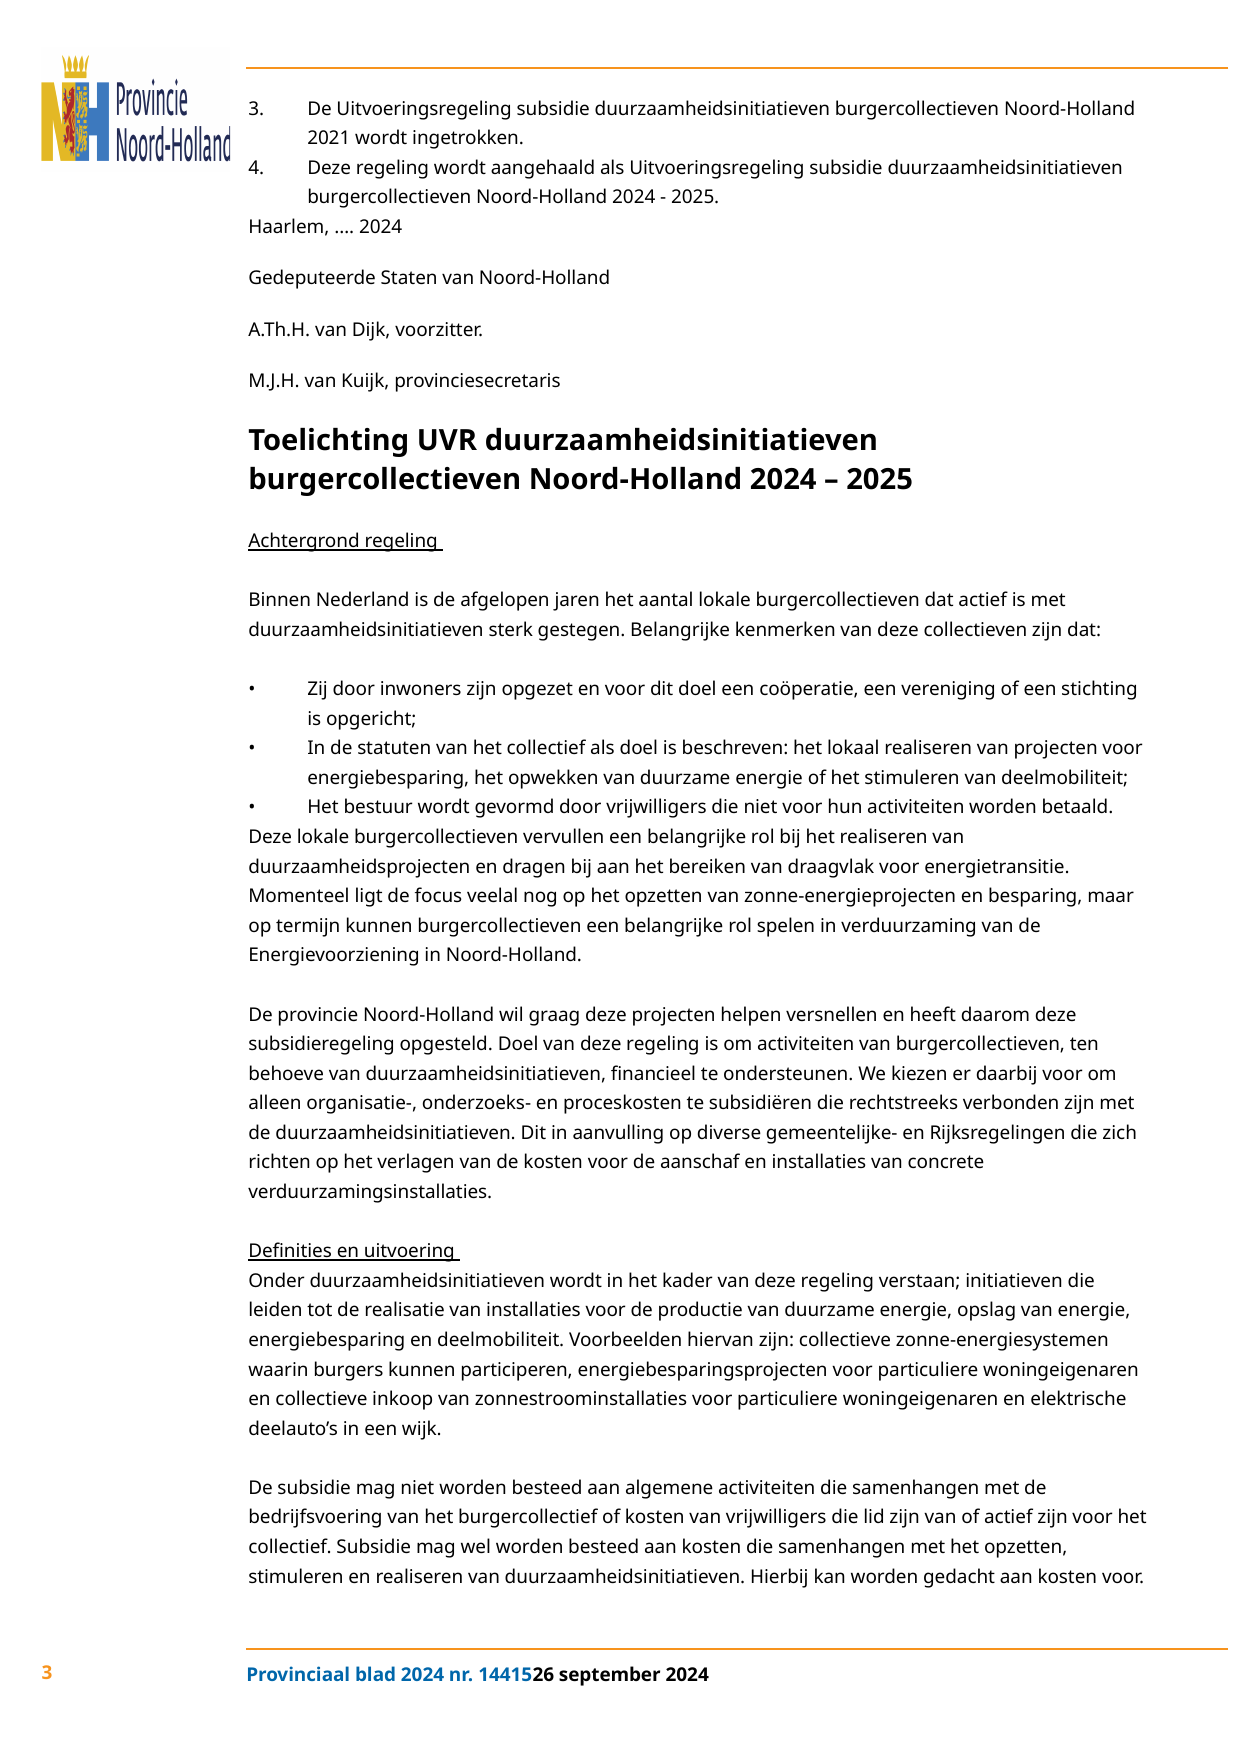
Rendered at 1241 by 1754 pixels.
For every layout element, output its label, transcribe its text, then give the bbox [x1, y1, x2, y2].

list In de statuten van het collectief als doel is beschreven: het lokaal realiseren van projecten voor energiebesparing, het opwekken van duurzame energie of het stimuleren van deelmobiliteit; [248, 734, 1152, 790]
text M.J.H. van Kuijk, provinciesecretaris [248, 367, 1152, 393]
text Toelichting UVR duurzaamheidsinitiatieven burgercollectieven Noord-Holland 2024 – 2025 [248, 419, 1152, 498]
text Definities en uitvoering [248, 1237, 1152, 1263]
list De Uitvoeringsregeling subsidie duurzaamheidsinitiatieven burgercollectieven Noord-Holland 2021 wordt ingetrokken. [248, 95, 1152, 150]
text A.Th.H. van Dijk, voorzitter. [248, 316, 1152, 342]
picture [41, 47, 231, 172]
list Zij door inwoners zijn opgezet en voor dit doel een coöperatie, een vereniging of een stichting is opgericht; [248, 675, 1152, 731]
text De subsidie mag niet worden besteed aan algemene activiteiten die samenhangen met de bedrijfsvoering van het burgercollectief of kosten van vrijwilligers die lid zijn van of actief zijn voor het collectief. Subsidie mag wel worden besteed aan kosten die samenhangen met het opzetten, stimuleren en realiseren van duurzaamheidsinitiatieven. Hierbij kan worden gedacht aan kosten voor. [248, 1474, 1152, 1589]
text Momenteel ligt de focus veelal nog op het opzetten van zonne-energieprojecten en besparing, maar op termijn kunnen burgercollectieven een belangrijke rol spelen in verduurzaming van de Energievoorziening in Noord-Holland. [248, 882, 1152, 967]
text Achtergrond regeling [248, 527, 1152, 553]
list Het bestuur wordt gevormd door vrijwilligers die niet voor hun activiteiten worden betaald. [248, 794, 1152, 819]
text De provincie Noord-Holland wil graag deze projecten helpen versnellen en heeft daarom deze subsidieregeling opgesteld. Doel van deze regeling is om activiteiten van burgercollectieven, ten behoeve van duurzaamheidsinitiatieven, financieel te ondersteunen. We kiezen er daarbij voor om alleen organisatie-, onderzoeks- en proceskosten te subsidiëren die rechtstreeks verbonden zijn met de duurzaamheidsinitiatieven. Dit in aanvulling op diverse gemeentelijke- en Rijksregelingen die zich richten op het verlagen van de kosten voor de aanschaf en installaties van concrete verduurzamingsinstallaties. [248, 1001, 1152, 1204]
text Haarlem, …. 2024 [248, 213, 1152, 239]
text Deze lokale burgercollectieven vervullen een belangrijke rol bij het realiseren van duurzaamheidsprojecten en dragen bij aan het bereiken van draagvlak voor energietransitie. [248, 823, 1152, 879]
text Binnen Nederland is de afgelopen jaren het aantal lokale burgercollectieven dat actief is met duurzaamheidsinitiatieven sterk gestegen. Belangrijke kenmerken van deze collectieven zijn dat: [248, 587, 1152, 642]
text Gedeputeerde Staten van Noord-Holland [248, 264, 1152, 290]
text Onder duurzaamheidsinitiatieven wordt in het kader van deze regeling verstaan; initiatieven die leiden tot de realisatie van installaties voor de productie van duurzame energie, opslag van energie, energiebesparing en deelmobiliteit. Voorbeelden hiervan zijn: collectieve zonne-energiesystemen waarin burgers kunnen participeren, energiebesparingsprojecten voor particuliere woningeigenaren en collectieve inkoop van zonnestroominstallaties voor particuliere woningeigenaren en elektrische deelauto’s in een wijk. [248, 1267, 1152, 1441]
list Deze regeling wordt aangehaald als Uitvoeringsregeling subsidie duurzaamheidsinitiatieven burgercollectieven Noord-Holland 2024 - 2025. [248, 154, 1152, 209]
